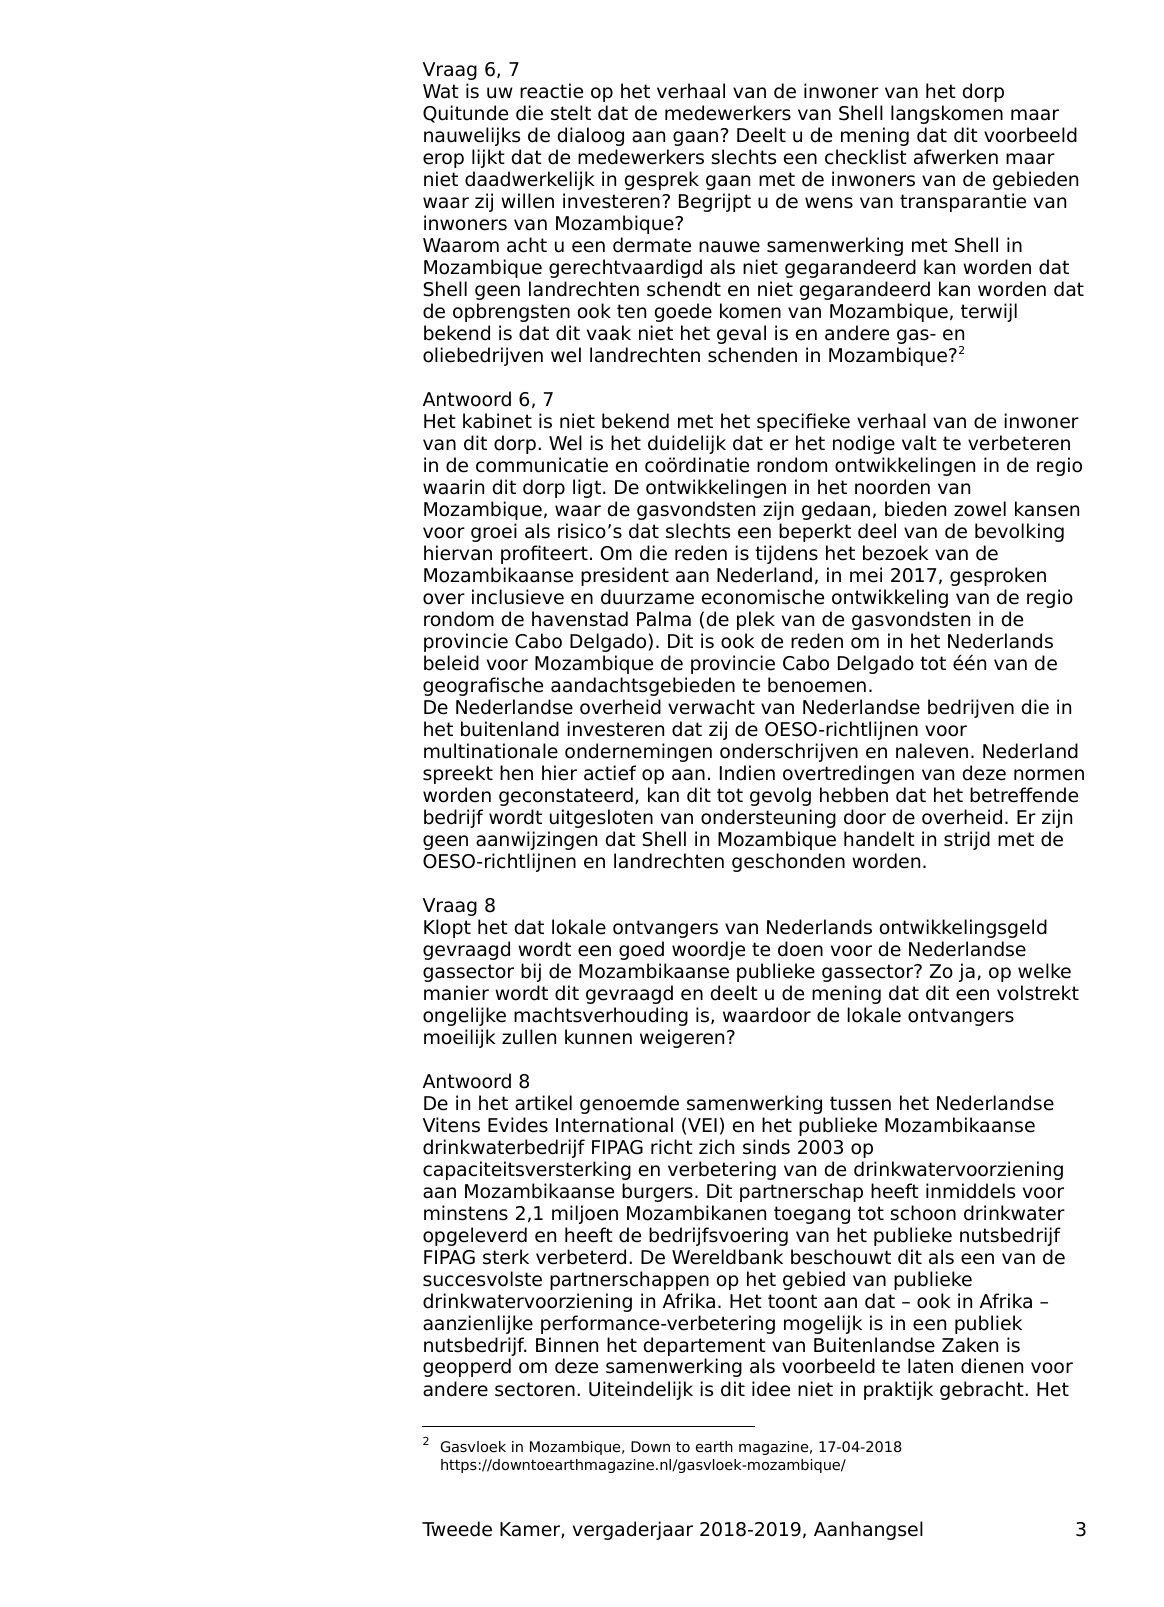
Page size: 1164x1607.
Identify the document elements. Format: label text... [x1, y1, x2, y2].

text Vraag 8 [422, 895, 1087, 917]
text De in het artikel genoemde samenwerking tussen het Nederlandse Vitens Evides International (VEI) en het publieke Mozambikaanse drinkwaterbedrijf FIPAG richt zich sinds 2003 op capaciteitsversterking en verbetering van de drinkwatervoorziening aan Mozambikaanse burgers. Dit partnerschap heeft inmiddels voor minstens 2,1 miljoen Mozambikanen toegang tot schoon drinkwater opgeleverd en heeft de bedrijfsvoering van het publieke nutsbedrijf FIPAG sterk verbeterd. De Wereldbank beschouwt dit als een van de succesvolste partnerschappen op het gebied van publieke drinkwatervoorziening in Afrika. Het toont aan dat – ook in Afrika – aanzienlijke performance-verbetering mogelijk is in een publiek nutsbedrijf. Binnen het departement van Buitenlandse Zaken is geopperd om deze samenwerking als voorbeeld te laten dienen voor andere sectoren. Uiteindelijk is dit idee niet in praktijk gebracht. Het [422, 1093, 1087, 1400]
text De Nederlandse overheid verwacht van Nederlandse bedrijven die in het buitenland investeren dat zij de OESO-richtlijnen voor multinationale ondernemingen onderschrijven en naleven. Nederland spreekt hen hier actief op aan. Indien overtredingen van deze normen worden geconstateerd, kan dit tot gevolg hebben dat het betreffende bedrijf wordt uitgesloten van ondersteuning door de overheid. Er zijn geen aanwijzingen dat Shell in Mozambique handelt in strijd met de OESO-richtlijnen en landrechten geschonden worden. [422, 697, 1087, 872]
text Wat is uw reactie op het verhaal van de inwoner van het dorp Quitunde die stelt dat de medewerkers van Shell langskomen maar nauwelijks de dialoog aan gaan? Deelt u de mening dat dit voorbeeld erop lijkt dat de medewerkers slechts een checklist afwerken maar niet daadwerkelijk in gesprek gaan met de inwoners van de gebieden waar zij willen investeren? Begrijpt u de wens van transparantie van inwoners van Mozambique? [422, 81, 1087, 235]
text Gasvloek in Mozambique, Down to earth magazine, 17-04-2018 https://downtoearthmagazine.nl/gasvloek-mozambique/ [422, 1435, 1087, 1474]
text Klopt het dat lokale ontvangers van Nederlands ontwikkelingsgeld gevraagd wordt een goed woordje te doen voor de Nederlandse gassector bij de Mozambikaanse publieke gassector? Zo ja, op welke manier wordt dit gevraagd en deelt u de mening dat dit een volstrekt ongelijke machtsverhouding is, waardoor de lokale ontvangers moeilijk zullen kunnen weigeren? [422, 917, 1087, 1048]
text Antwoord 8 [422, 1071, 1087, 1093]
text Vraag 6, 7 [422, 59, 1087, 81]
text Het kabinet is niet bekend met het specifieke verhaal van de inwoner van dit dorp. Wel is het duidelijk dat er het nodige valt te verbeteren in de communicatie en coördinatie rondom ontwikkelingen in de regio waarin dit dorp ligt. De ontwikkelingen in het noorden van Mozambique, waar de gasvondsten zijn gedaan, bieden zowel kansen voor groei als risico’s dat slechts een beperkt deel van de bevolking hiervan profiteert. Om die reden is tijdens het bezoek van de Mozambikaanse president aan Nederland, in mei 2017, gesproken over inclusieve en duurzame economische ontwikkeling van de regio rondom de havenstad Palma (de plek van de gasvondsten in de provincie Cabo Delgado). Dit is ook de reden om in het Nederlands beleid voor Mozambique de provincie Cabo Delgado tot één van de geografische aandachtsgebieden te benoemen. [422, 411, 1087, 697]
text Antwoord 6, 7 [422, 389, 1087, 411]
text Waarom acht u een dermate nauwe samenwerking met Shell in Mozambique gerechtvaardigd als niet gegarandeerd kan worden dat Shell geen landrechten schendt en niet gegarandeerd kan worden dat de opbrengsten ook ten goede komen van Mozambique, terwijl bekend is dat dit vaak niet het geval is en andere gas- en oliebedrijven wel landrechten schenden in Mozambique? [422, 235, 1087, 367]
